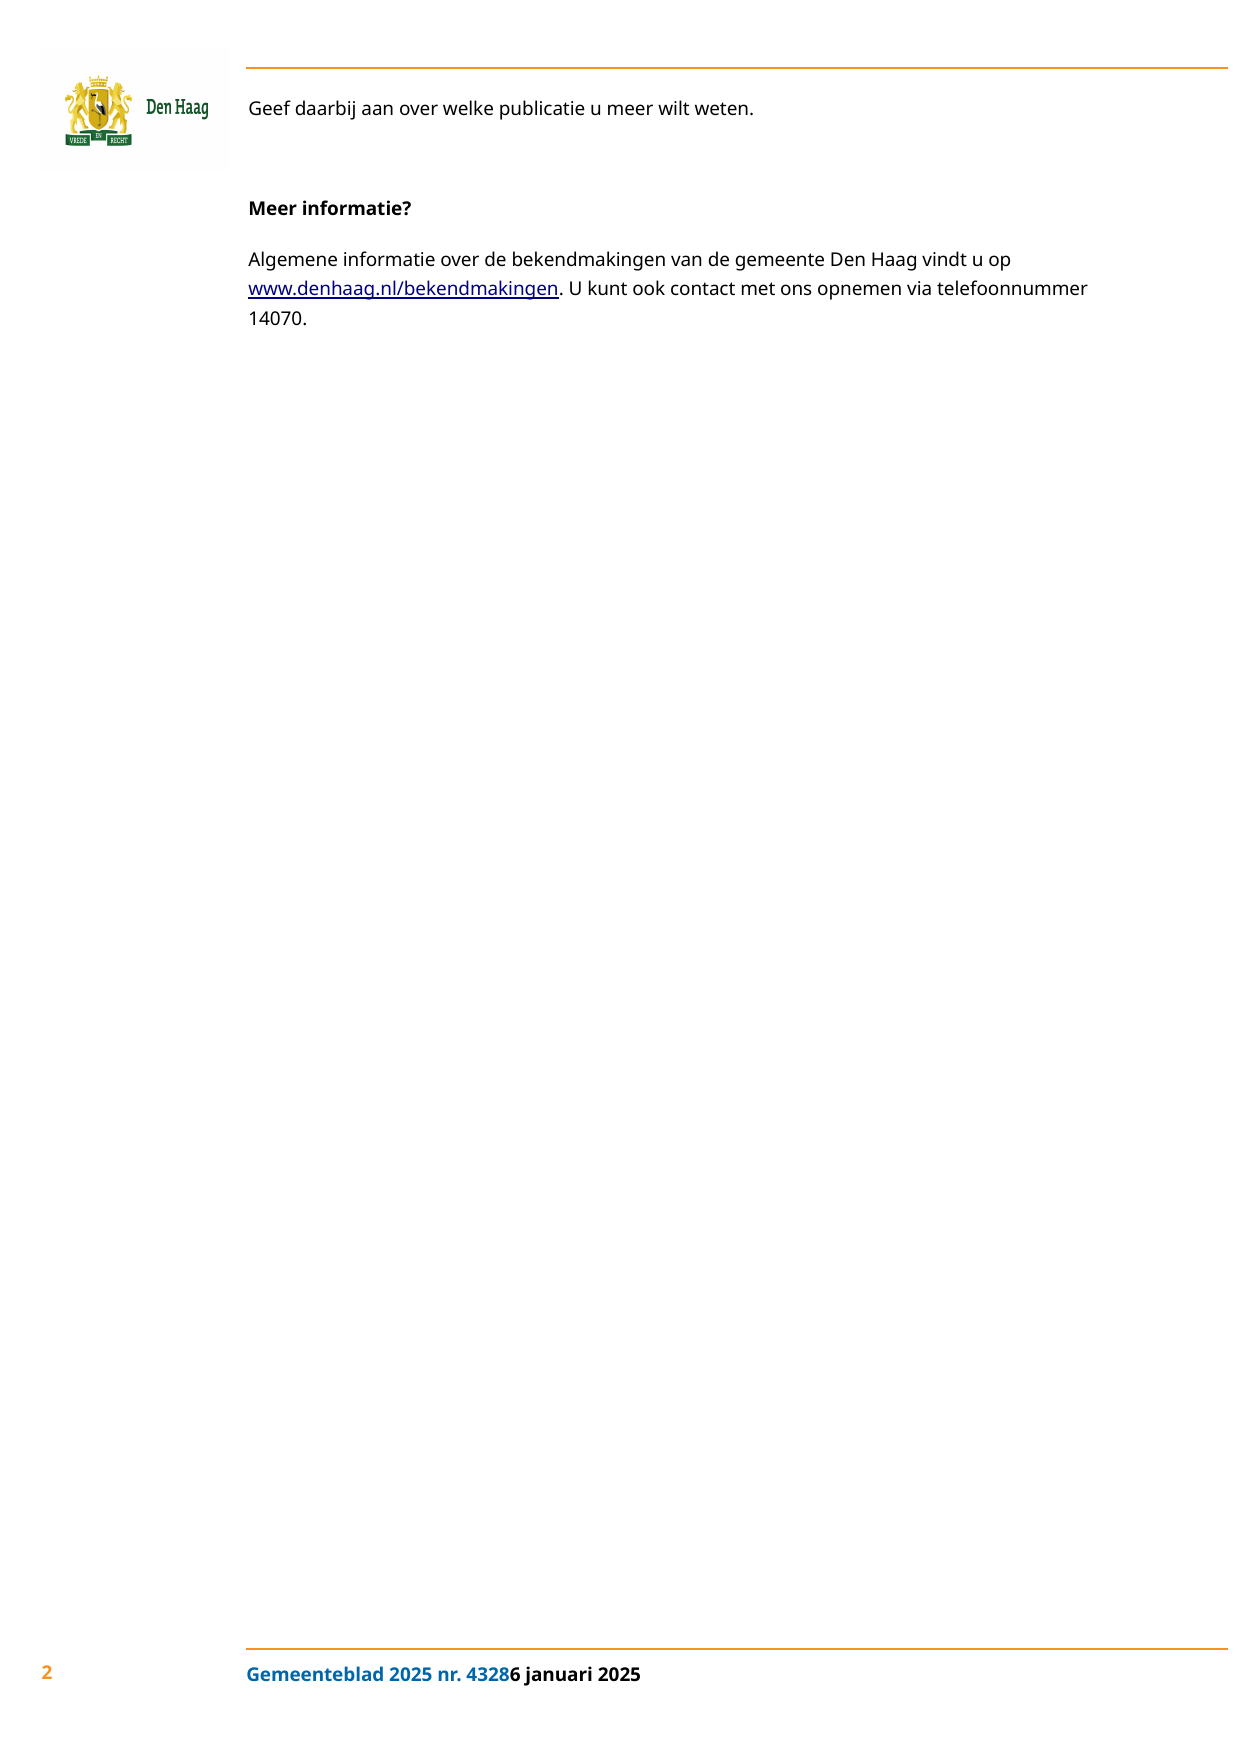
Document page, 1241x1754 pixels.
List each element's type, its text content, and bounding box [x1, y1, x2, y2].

text Algemene informatie over de bekendmakingen van de gemeente Den Haag vindt u op www.denhaag.nl/bekendmakingen. U kunt ook contact met ons opnemen via telefoonnummer 14070. [248, 246, 1152, 331]
text Geef daarbij aan over welke publicatie u meer wilt weten. [248, 95, 1152, 121]
text Meer informatie? [248, 196, 1152, 221]
picture [41, 47, 231, 172]
